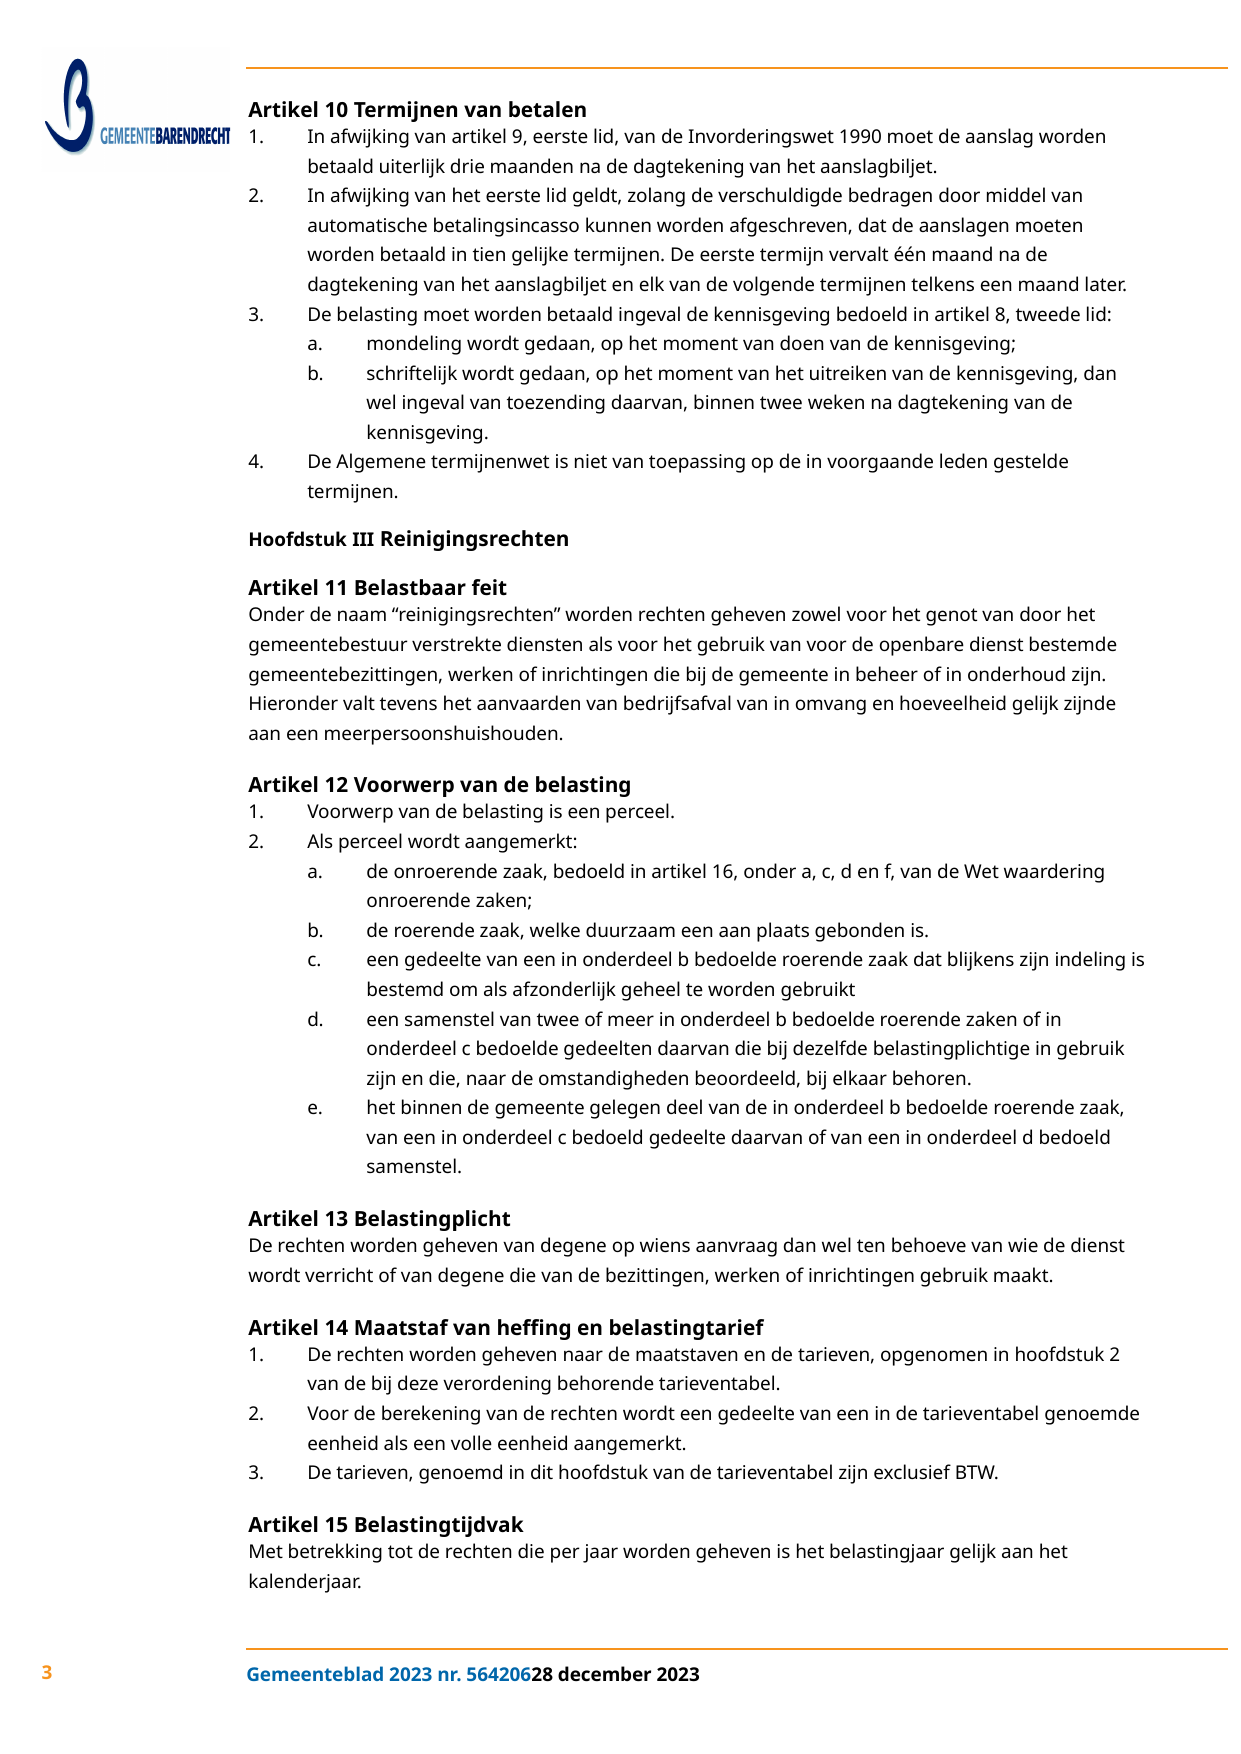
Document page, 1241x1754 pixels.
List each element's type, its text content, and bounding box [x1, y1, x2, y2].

text De rechten worden geheven van degene op wiens aanvraag dan wel ten behoeve van wie de dienst wordt verricht of van degene die van de bezittingen, werken of inrichtingen gebruik maakt. [248, 1233, 1152, 1288]
list Voorwerp van de belasting is een perceel. [248, 799, 1152, 824]
picture [41, 47, 231, 172]
text Onder de naam “reinigingsrechten” worden rechten geheven zowel voor het genot van door het gemeentebestuur verstrekte diensten als voor het gebruik van voor de openbare dienst bestemde gemeentebezittingen, werken of inrichtingen die bij de gemeente in beheer of in onderhoud zijn. Hieronder valt tevens het aanvaarden van bedrijfsafval van in omvang en hoeveelheid gelijk zijnde aan een meerpersoonshuishouden. [248, 602, 1152, 746]
text Met betrekking tot de rechten die per jaar worden geheven is het belastingjaar gelijk aan het kalenderjaar. [248, 1538, 1152, 1593]
list een samenstel van twee of meer in onderdeel b bedoelde roerende zaken of in onderdeel c bedoelde gedeelten daarvan die bij dezelfde belastingplichtige in gebruik zijn en die, naar de omstandigheden beoordeeld, bij elkaar behoren. [307, 1006, 1152, 1091]
list de roerende zaak, welke duurzaam een aan plaats gebonden is. [307, 917, 1152, 943]
list schriftelijk wordt gedaan, op het moment van het uitreiken van de kennisgeving, dan wel ingeval van toezending daarvan, binnen twee weken na dagtekening van de kennisgeving. [307, 360, 1152, 445]
text Artikel 11 Belastbaar feit [248, 573, 1152, 602]
list In afwijking van artikel 9, eerste lid, van de Invorderingswet 1990 moet de aanslag worden betaald uiterlijk drie maanden na de dagtekening van het aanslagbiljet. [248, 123, 1152, 178]
list de onroerende zaak, bedoeld in artikel 16, onder a, c, d en f, van de Wet waardering onroerende zaken; [307, 858, 1152, 913]
list mondeling wordt gedaan, op het moment van doen van de kennisgeving; [307, 330, 1152, 356]
list Voor de berekening van de rechten wordt een gedeelte van een in de tarieventabel genoemde eenheid als een volle eenheid aangemerkt. [248, 1400, 1152, 1456]
text Hoofdstuk III Reinigingsrechten [248, 524, 1152, 552]
list Als perceel wordt aangemerkt: [248, 828, 1152, 854]
list De belasting moet worden betaald ingeval de kennisgeving bedoeld in artikel 8, tweede lid: [248, 301, 1152, 326]
list het binnen de gemeente gelegen deel van de in onderdeel b bedoelde roerende zaak, van een in onderdeel c bedoeld gedeelte daarvan of van een in onderdeel d bedoeld samenstel. [307, 1094, 1152, 1179]
text Artikel 12 Voorwerp van de belasting [248, 770, 1152, 799]
list In afwijking van het eerste lid geldt, zolang de verschuldigde bedragen door middel van automatische betalingsincasso kunnen worden afgeschreven, dat de aanslagen moeten worden betaald in tien gelijke termijnen. De eerste termijn vervalt één maand na de dagtekening van het aanslagbiljet en elk van de volgende termijnen telkens een maand later. [248, 182, 1152, 297]
text Artikel 10 Termijnen van betalen [248, 95, 1152, 123]
text Artikel 15 Belastingtijdvak [248, 1510, 1152, 1538]
list een gedeelte van een in onderdeel b bedoelde roerende zaak dat blijkens zijn indeling is bestemd om als afzonderlijk geheel te worden gebruikt [307, 947, 1152, 1002]
text Artikel 13 Belastingplicht [248, 1204, 1152, 1233]
text Artikel 14 Maatstaf van heffing en belastingtarief [248, 1313, 1152, 1341]
list De Algemene termijnenwet is niet van toepassing op de in voorgaande leden gestelde termijnen. [248, 449, 1152, 504]
list De rechten worden geheven naar de maatstaven en de tarieven, opgenomen in hoofdstuk 2 van de bij deze verordening behorende tarieventabel. [248, 1341, 1152, 1396]
list De tarieven, genoemd in dit hoofdstuk van de tarieventabel zijn exclusief BTW. [248, 1459, 1152, 1485]
